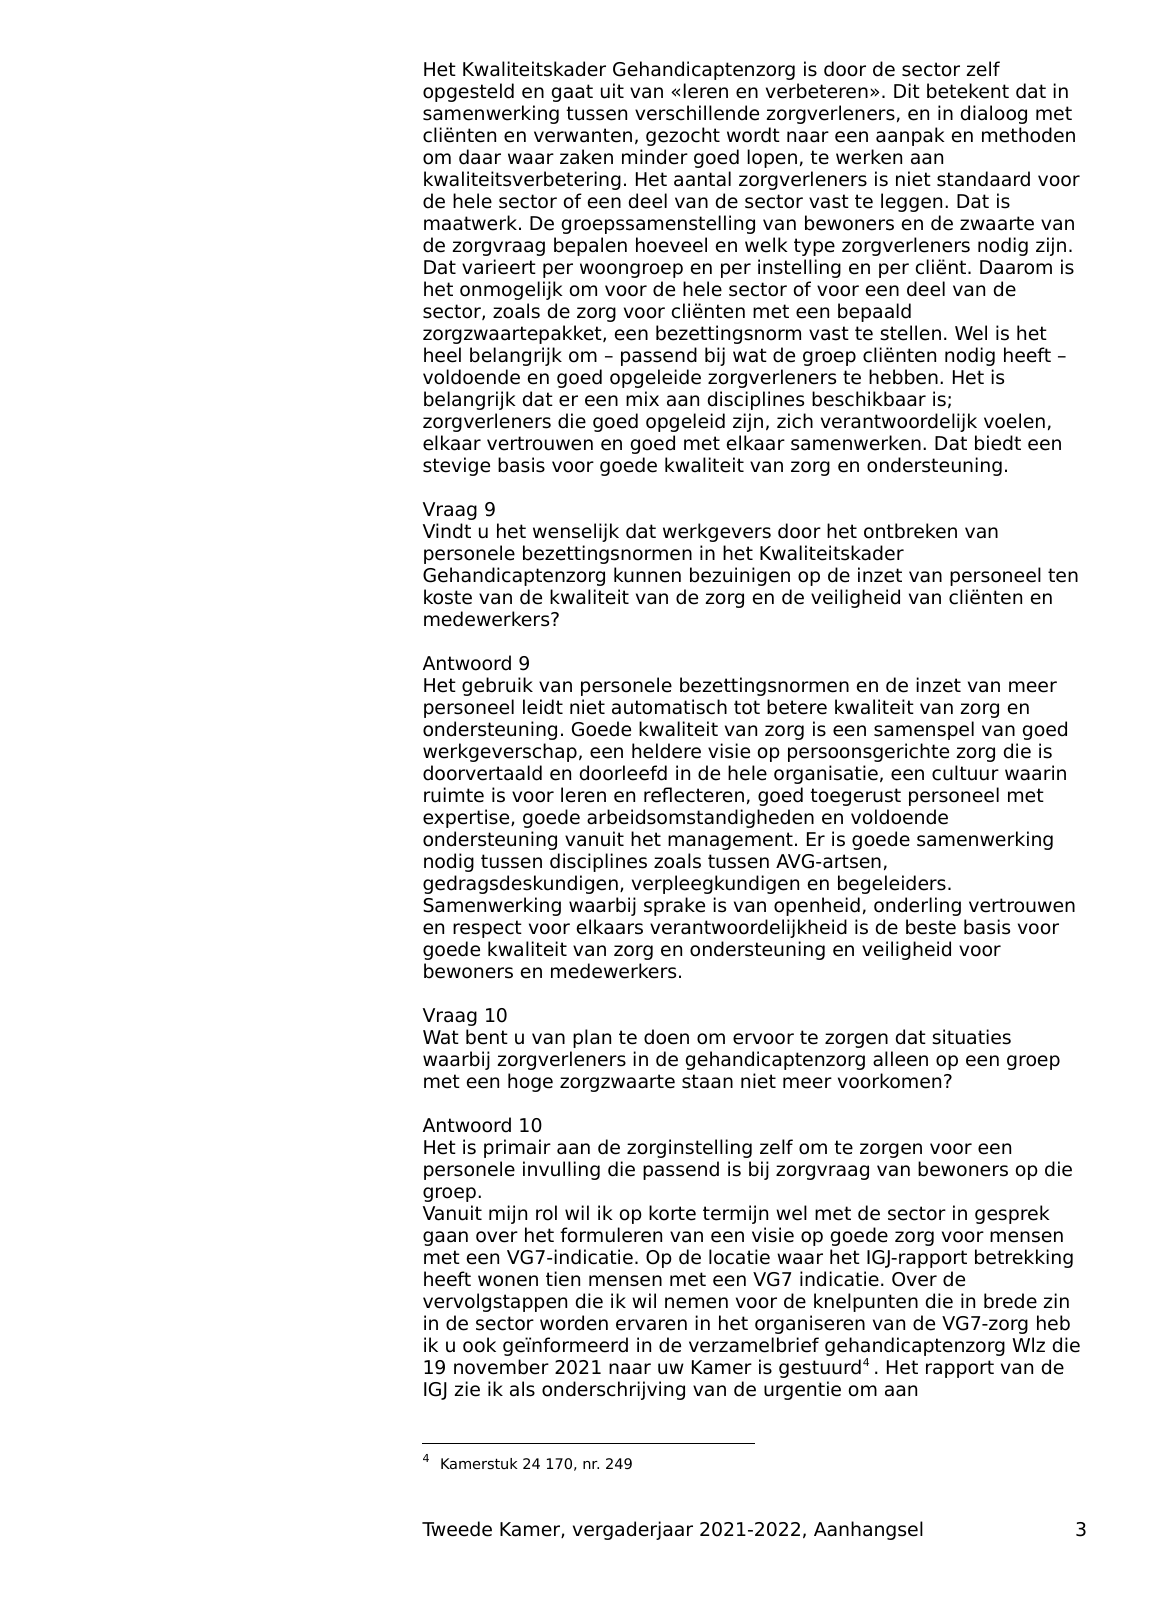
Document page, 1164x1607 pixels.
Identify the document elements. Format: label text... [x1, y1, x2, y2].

text Vindt u het wenselijk dat werkgevers door het ontbreken van personele bezettingsnormen in het Kwaliteitskader Gehandicaptenzorg kunnen bezuinigen op de inzet van personeel ten koste van de kwaliteit van de zorg en de veiligheid van cliënten en medewerkers? [422, 521, 1087, 631]
text Wat bent u van plan te doen om ervoor te zorgen dat situaties waarbij zorgverleners in de gehandicaptenzorg alleen op een groep met een hoge zorgzwaarte staan niet meer voorkomen? [422, 1027, 1087, 1093]
text Antwoord 10 [422, 1115, 1087, 1137]
text Het is primair aan de zorginstelling zelf om te zorgen voor een personele invulling die passend is bij zorgvraag van bewoners op die groep. [422, 1137, 1087, 1203]
text Antwoord 9 [422, 653, 1087, 675]
text Vanuit mijn rol wil ik op korte termijn wel met de sector in gesprek gaan over het formuleren van een visie op goede zorg voor mensen met een VG7-indicatie. Op de locatie waar het IGJ-rapport betrekking heeft wonen tien mensen met een VG7 indicatie. Over de vervolgstappen die ik wil nemen voor de knelpunten die in brede zin in de sector worden ervaren in het organiseren van de VG7-zorg heb ik u ook geïnformeerd in de verzamelbrief gehandicaptenzorg Wlz die 19 november 2021 naar uw Kamer is gestuurd. Het rapport van de IGJ zie ik als onderschrijving van de urgentie om aan [422, 1203, 1087, 1401]
text Vraag 10 [422, 1005, 1087, 1027]
text Vraag 9 [422, 499, 1087, 521]
text Het gebruik van personele bezettingsnormen en de inzet van meer personeel leidt niet automatisch tot betere kwaliteit van zorg en ondersteuning. Goede kwaliteit van zorg is een samenspel van goed werkgeverschap, een heldere visie op persoonsgerichte zorg die is doorvertaald en doorleefd in de hele organisatie, een cultuur waarin ruimte is voor leren en reflecteren, goed toegerust personeel met expertise, goede arbeidsomstandigheden en voldoende ondersteuning vanuit het management. Er is goede samenwerking nodig tussen disciplines zoals tussen AVG-artsen, gedragsdeskundigen, verpleegkundigen en begeleiders. Samenwerking waarbij sprake is van openheid, onderling vertrouwen en respect voor elkaars verantwoordelijkheid is de beste basis voor goede kwaliteit van zorg en ondersteuning en veiligheid voor bewoners en medewerkers. [422, 675, 1087, 983]
text Het Kwaliteitskader Gehandicaptenzorg is door de sector zelf opgesteld en gaat uit van «leren en verbeteren». Dit betekent dat in samenwerking tussen verschillende zorgverleners, en in dialoog met cliënten en verwanten, gezocht wordt naar een aanpak en methoden om daar waar zaken minder goed lopen, te werken aan kwaliteitsverbetering. Het aantal zorgverleners is niet standaard voor de hele sector of een deel van de sector vast te leggen. Dat is maatwerk. De groepssamenstelling van bewoners en de zwaarte van de zorgvraag bepalen hoeveel en welk type zorgverleners nodig zijn. Dat varieert per woongroep en per instelling en per cliënt. Daarom is het onmogelijk om voor de hele sector of voor een deel van de sector, zoals de zorg voor cliënten met een bepaald zorgzwaartepakket, een bezettingsnorm vast te stellen. Wel is het heel belangrijk om – passend bij wat de groep cliënten nodig heeft – voldoende en goed opgeleide zorgverleners te hebben. Het is belangrijk dat er een mix aan disciplines beschikbaar is; zorgverleners die goed opgeleid zijn, zich verantwoordelijk voelen, elkaar vertrouwen en goed met elkaar samenwerken. Dat biedt een stevige basis voor goede kwaliteit van zorg en ondersteuning. [422, 59, 1087, 477]
text Kamerstuk 24 170, nr. 249 [422, 1452, 1087, 1474]
